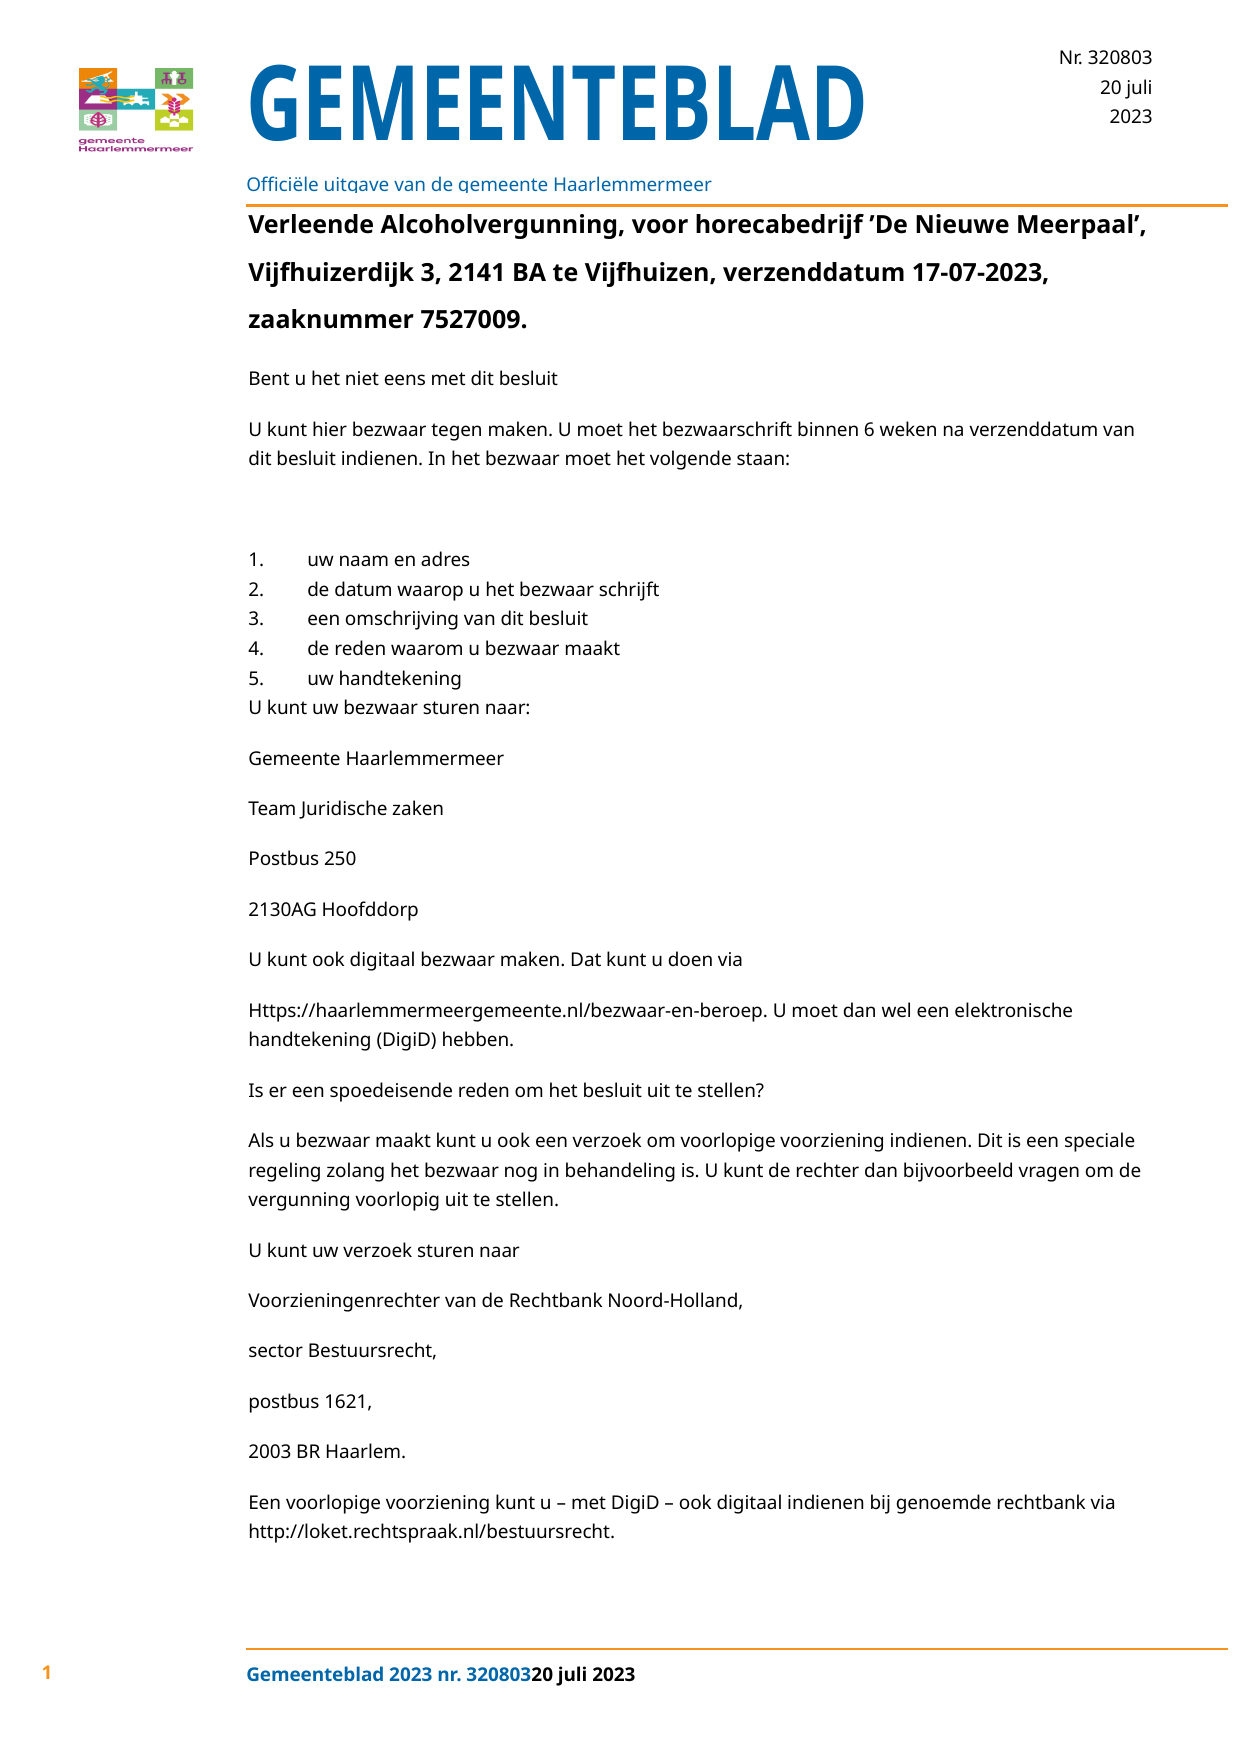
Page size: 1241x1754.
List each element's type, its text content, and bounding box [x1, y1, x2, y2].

text Bent u het niet eens met dit besluit [248, 366, 1152, 391]
list een omschrijving van dit besluit [248, 606, 1152, 631]
text 2130AG Hoofddorp [248, 896, 1152, 922]
text postbus 1621, [248, 1388, 1152, 1414]
text U kunt hier bezwaar tegen maken. U moet het bezwaarschrift binnen 6 weken na verzenddatum van dit besluit indienen. In het bezwaar moet het volgende staan: [248, 416, 1152, 471]
text Team Juridische zaken [248, 795, 1152, 821]
list uw naam en adres [248, 546, 1152, 572]
text Gemeente Haarlemmermeer [248, 745, 1152, 770]
text Postbus 250 [248, 846, 1152, 871]
text Voorzieningenrechter van de Rechtbank Noord-Holland, [248, 1287, 1152, 1313]
text U kunt ook digitaal bezwaar maken. Dat kunt u doen via [248, 946, 1152, 972]
text U kunt uw bezwaar sturen naar: [248, 694, 1152, 720]
text 2003 BR Haarlem. [248, 1438, 1152, 1464]
text Https://haarlemmermeergemeente.nl/bezwaar-en-beroep. U moet dan wel een elektronische handtekening (DigiD) hebben. [248, 997, 1152, 1052]
picture [41, 47, 231, 172]
text Is er een spoedeisende reden om het besluit uit te stellen? [248, 1077, 1152, 1102]
list de reden waarom u bezwaar maakt [248, 635, 1152, 661]
text sector Bestuursrecht, [248, 1338, 1152, 1363]
text U kunt uw verzoek sturen naar [248, 1237, 1152, 1262]
text Als u bezwaar maakt kunt u ook een verzoek om voorlopige voorziening indienen. Dit is een speciale regeling zolang het bezwaar nog in behandeling is. U kunt de rechter dan bijvoorbeeld vragen om de vergunning voorlopig uit te stellen. [248, 1127, 1152, 1212]
text Verleende Alcoholvergunning, voor horecabedrijf ’De Nieuwe Meerpaal’, Vijfhuizerdijk 3, 2141 BA te Vijfhuizen, verzenddatum 17-07-2023, zaaknummer 7527009. [248, 207, 1152, 336]
list uw handtekening [248, 665, 1152, 690]
list de datum waarop u het bezwaar schrijft [248, 576, 1152, 602]
text Een voorlopige voorziening kunt u – met DigiD – ook digitaal indienen bij genoemde rechtbank via http://loket.rechtspraak.nl/bestuursrecht. [248, 1489, 1152, 1544]
